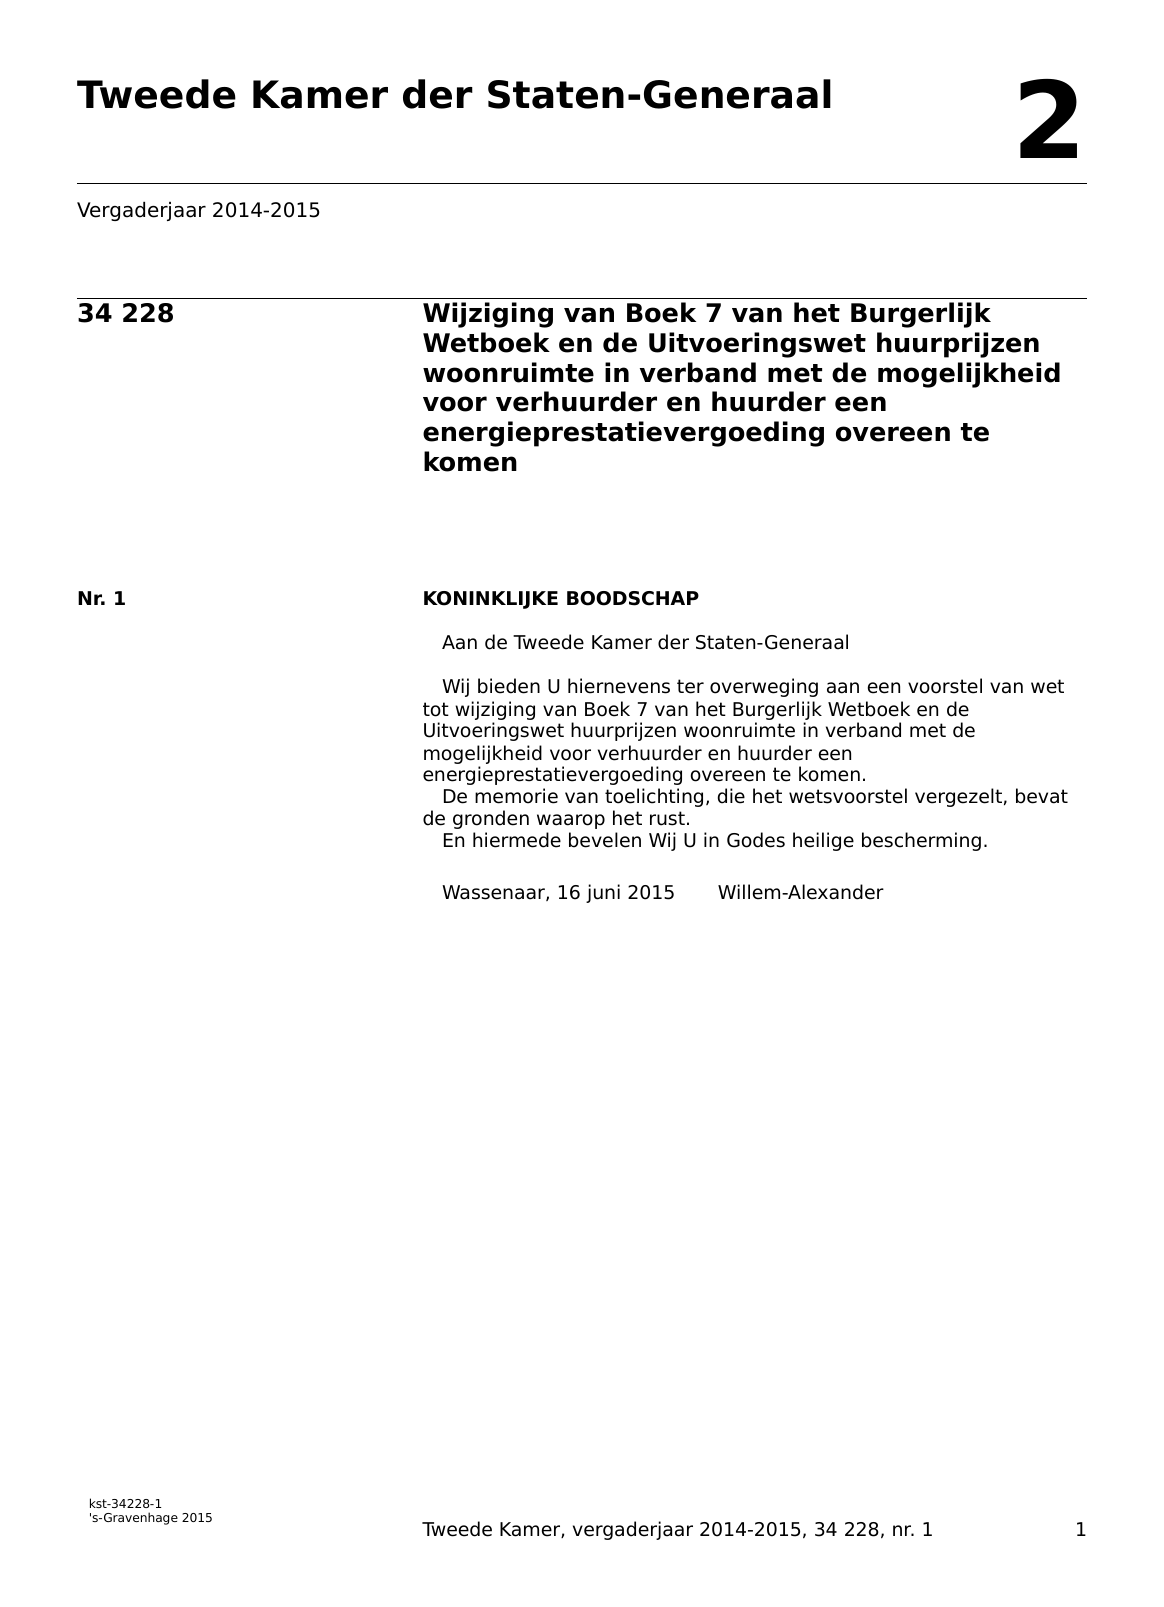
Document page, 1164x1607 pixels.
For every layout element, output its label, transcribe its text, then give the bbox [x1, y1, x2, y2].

text kst-34228-1 [88, 1497, 323, 1511]
text Aan de Tweede Kamer der Staten-Generaal [422, 632, 1087, 654]
text De memorie van toelichting, die het wetsvoorstel vergezelt, bevat de gronden waarop het rust. [422, 786, 1087, 830]
text En hiermede bevelen Wij U in Godes heilige bescherming. [422, 830, 1087, 852]
table_header Tweede Kamer der Staten-Generaal [77, 59, 886, 183]
text 's-Gravenhage 2015 [88, 1511, 323, 1525]
subtitle Nr. 1 KONINKLIJKE BOODSCHAP [77, 588, 1087, 610]
text Wij bieden U hiernevens ter overweging aan een voorstel van wet tot wijziging van Boek 7 van het Burgerlijk Wetboek en de Uitvoeringswet huurprijzen woonruimte in verband met de mogelijkheid voor verhuurder en huurder een energieprestatievergoeding overeen te komen. [422, 676, 1087, 786]
table_cell Vergaderjaar 2014-2015 [77, 184, 1087, 298]
table_header 2 [886, 59, 1087, 183]
subtitle 34 228 Wijziging van Boek 7 van het Burgerlijk Wetboek en de Uitvoeringswet huurprijzen woonruimte in verband met de mogelijkheid voor verhuurder en huurder een energieprestatievergoeding overeen te komen [77, 299, 1087, 477]
text Wassenaar, 16 juni 2015 Willem-Alexander [422, 882, 1087, 904]
